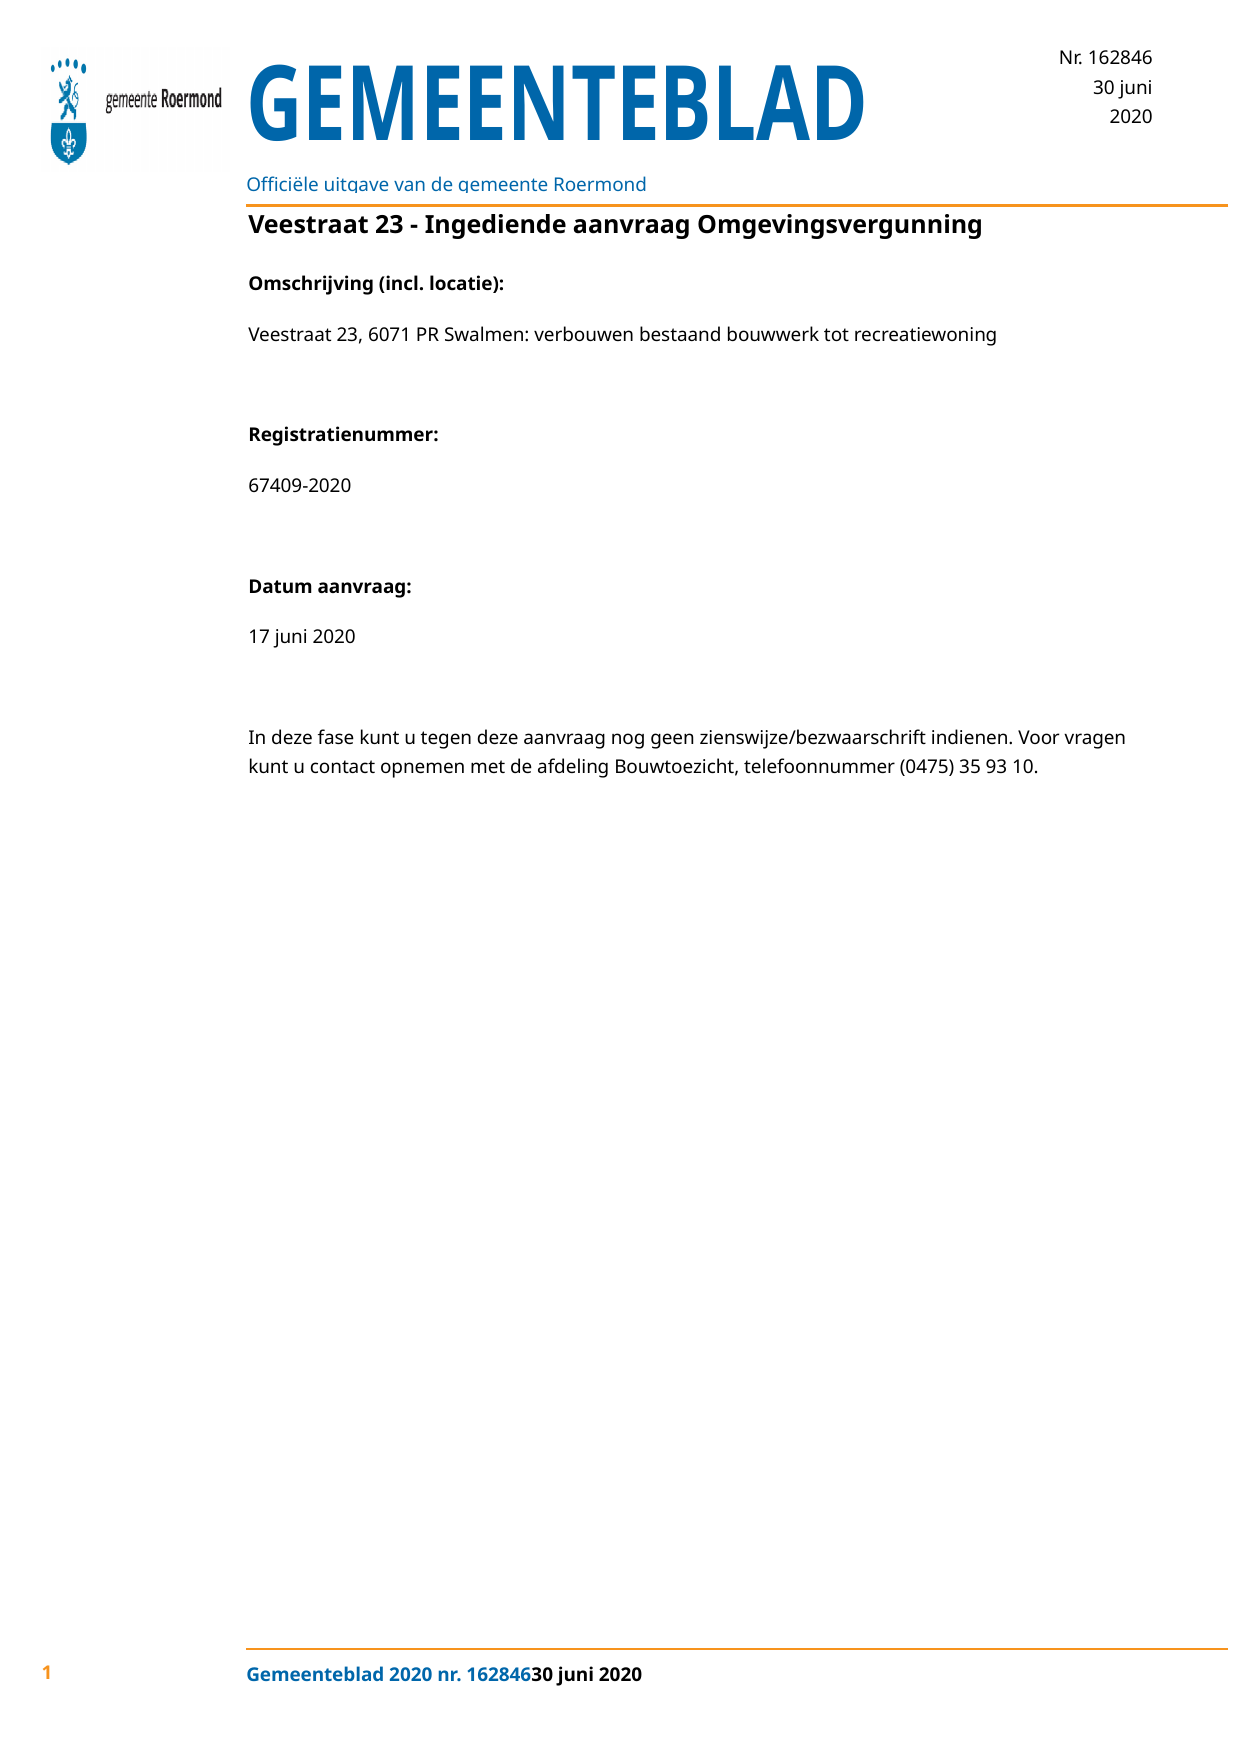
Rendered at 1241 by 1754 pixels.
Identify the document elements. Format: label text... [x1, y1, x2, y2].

text 17 juni 2020 [248, 623, 1152, 649]
text 67409-2020 [248, 472, 1152, 498]
text Registratienummer: [248, 422, 1152, 447]
text Veestraat 23, 6071 PR Swalmen: verbouwen bestaand bouwwerk tot recreatiewoning [248, 321, 1152, 346]
text Omschrijving (incl. locatie): [248, 270, 1152, 296]
text Datum aanvraag: [248, 573, 1152, 598]
text Veestraat 23 - Ingediende aanvraag Omgevingsvergunning [248, 207, 1152, 241]
text In deze fase kunt u tegen deze aanvraag nog geen zienswijze/bezwaarschrift indienen. Voor vragen kunt u contact opnemen met de afdeling Bouwtoezicht, telefoonnummer (0475) 35 93 10. [248, 724, 1152, 779]
picture [41, 47, 231, 172]
